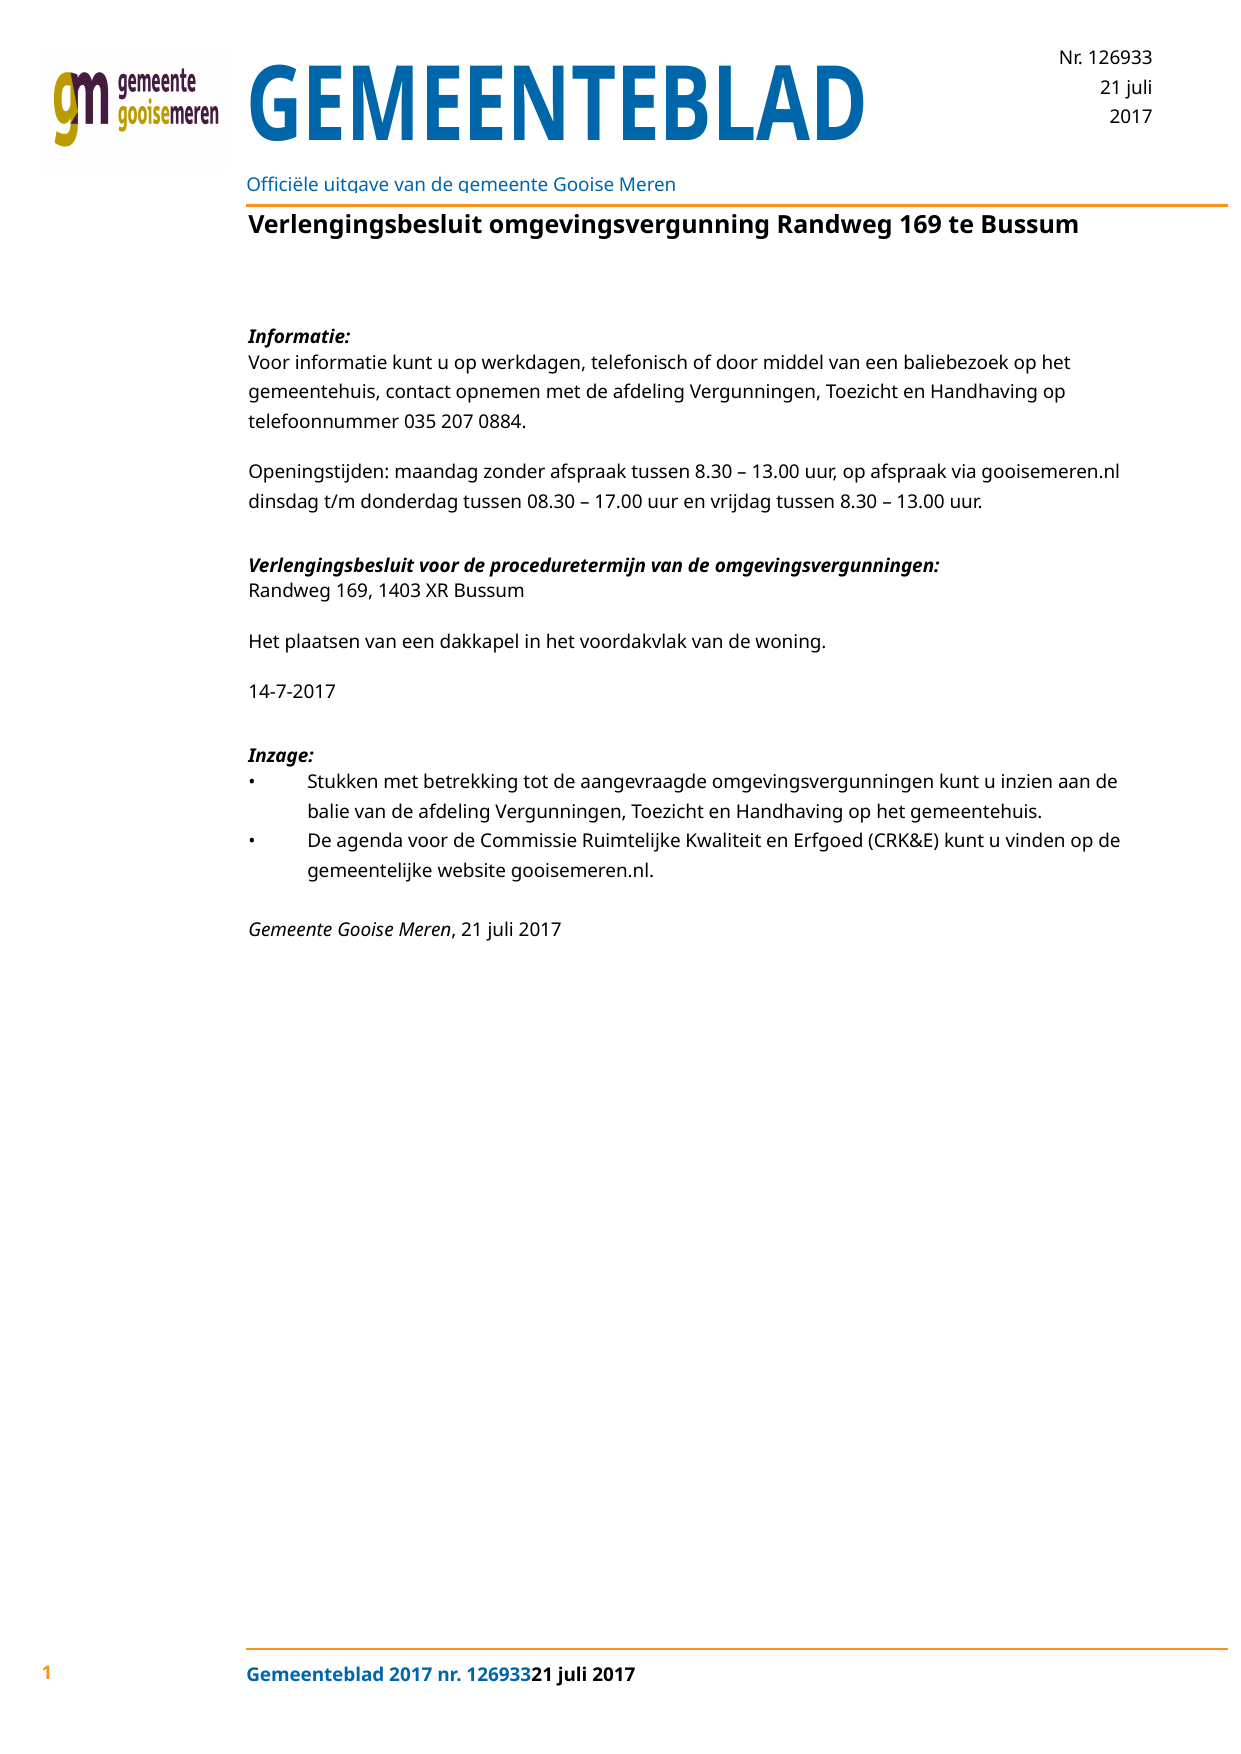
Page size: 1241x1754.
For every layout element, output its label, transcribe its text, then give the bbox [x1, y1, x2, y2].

text Voor informatie kunt u op werkdagen, telefonisch of door middel van een baliebezoek op het gemeentehuis, contact opnemen met de afdeling Vergunningen, Toezicht en Handhaving op telefoonnummer 035 207 0884. [248, 349, 1152, 434]
list De agenda voor de Commissie Ruimtelijke Kwaliteit en Erfgoed (CRK&E) kunt u vinden op de gemeentelijke website gooisemeren.nl. [248, 827, 1152, 883]
text Randweg 169, 1403 XR Bussum [248, 578, 1152, 603]
text 14-7-2017 [248, 678, 1152, 704]
text Verlengingsbesluit omgevingsvergunning Randweg 169 te Bussum [248, 207, 1152, 241]
text Inzage: [248, 742, 1152, 768]
text Informatie: [248, 323, 1152, 349]
text Openingstijden: maandag zonder afspraak tussen 8.30 – 13.00 uur, op afspraak via gooisemeren.nl dinsdag t/m donderdag tussen 08.30 – 17.00 uur en vrijdag tussen 8.30 – 13.00 uur. [248, 458, 1152, 514]
picture [41, 47, 231, 172]
list Stukken met betrekking tot de aangevraagde omgevingsvergunningen kunt u inzien aan de balie van de afdeling Vergunningen, Toezicht en Handhaving op het gemeentehuis. [248, 768, 1152, 823]
text Verlengingsbesluit voor de proceduretermijn van de omgevingsvergunningen: [248, 552, 1152, 578]
text Het plaatsen van een dakkapel in het voordakvlak van de woning. [248, 628, 1152, 654]
text Gemeente Gooise Meren, 21 juli 2017 [248, 916, 1152, 942]
